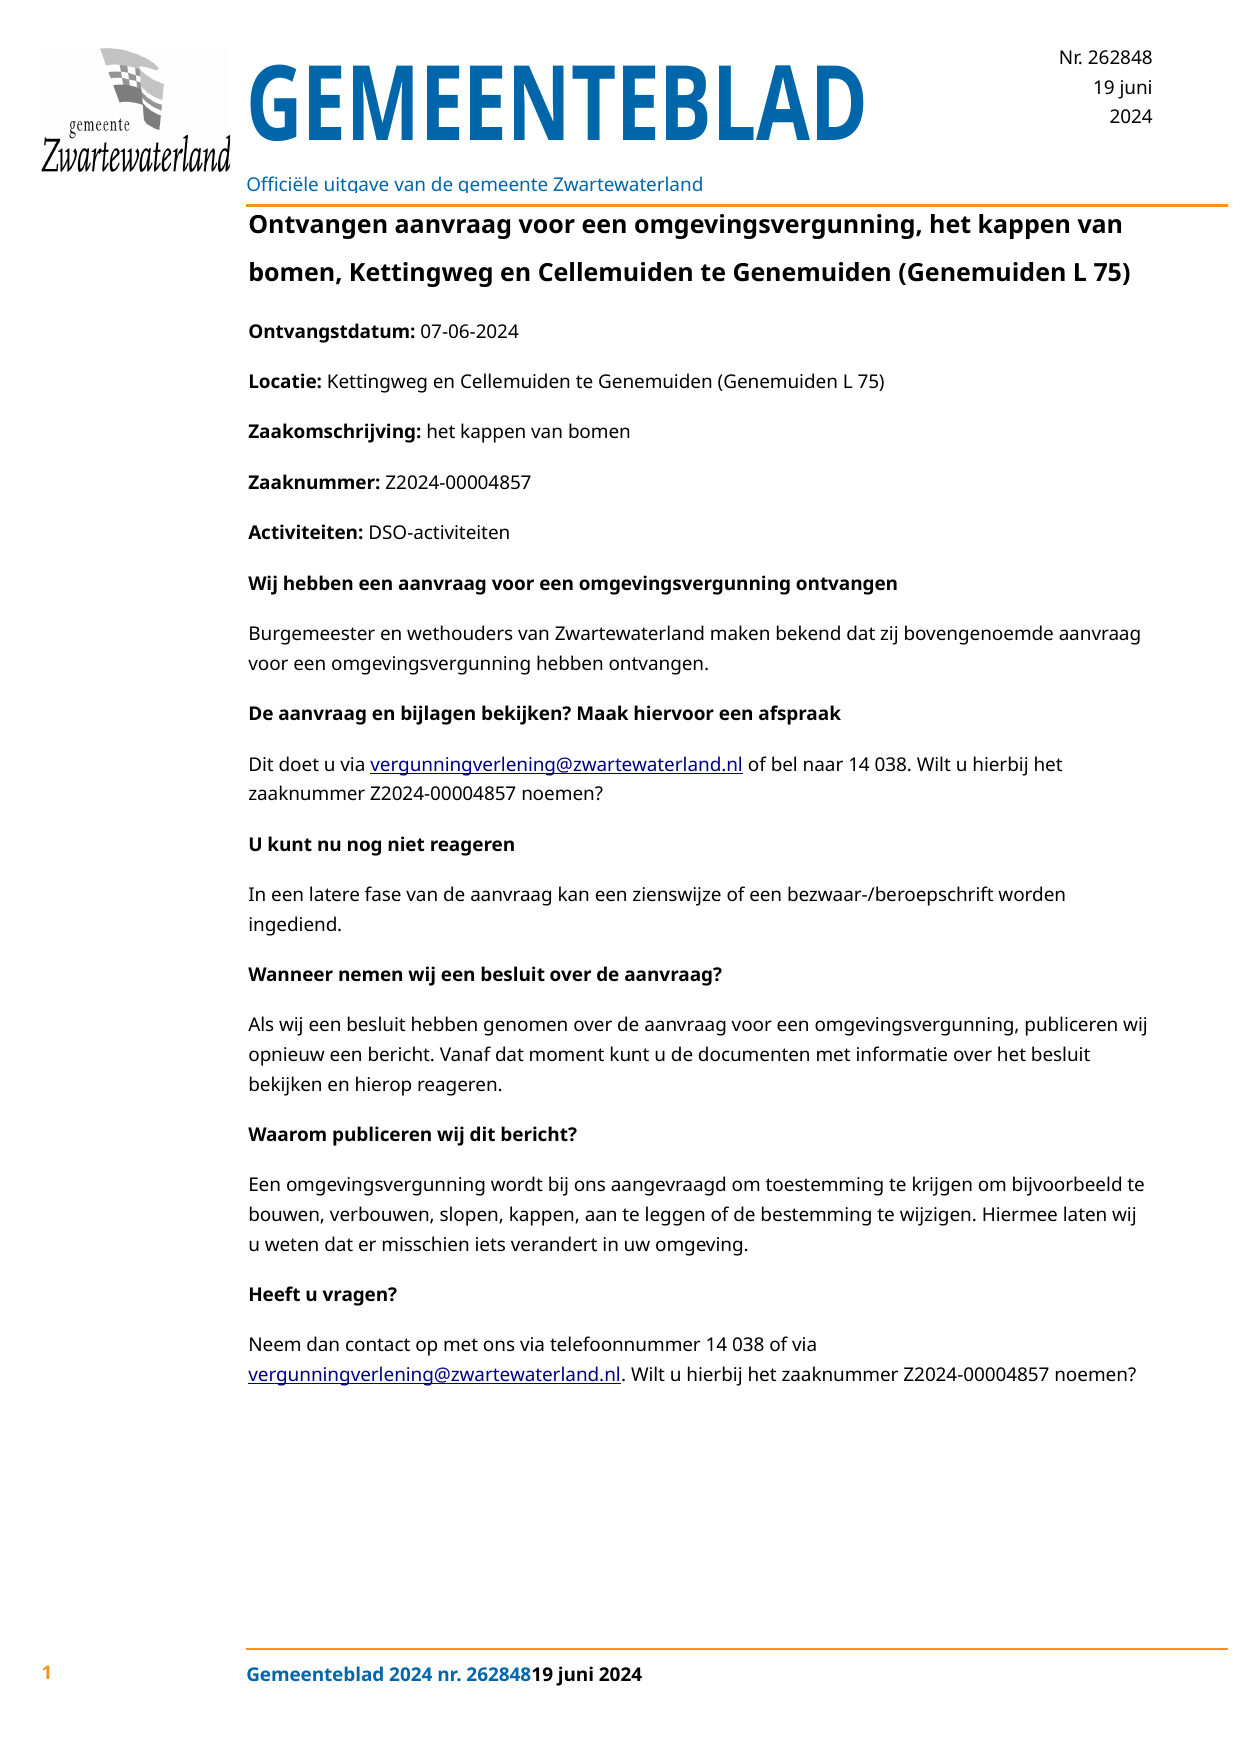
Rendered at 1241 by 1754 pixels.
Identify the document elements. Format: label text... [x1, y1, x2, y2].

text U kunt nu nog niet reageren [248, 831, 1152, 857]
text Dit doet u via vergunningverlening@zwartewaterland.nl of bel naar 14 038. Wilt u hierbij het zaaknummer Z2024-00004857 noemen? [248, 751, 1152, 806]
text De aanvraag en bijlagen bekijken? Maak hiervoor een afspraak [248, 700, 1152, 726]
text Heeft u vragen? [248, 1281, 1152, 1307]
text In een latere fase van de aanvraag kan een zienswijze of een bezwaar-/beroepschrift worden ingediend. [248, 881, 1152, 937]
text Neem dan contact op met ons via telefoonnummer 14 038 of via vergunningverlening@zwartewaterland.nl. Wilt u hierbij het zaaknummer Z2024-00004857 noemen? [248, 1332, 1152, 1387]
text Wanneer nemen wij een besluit over de aanvraag? [248, 961, 1152, 987]
text Locatie: Kettingweg en Cellemuiden te Genemuiden (Genemuiden L 75) [248, 368, 1152, 394]
text Zaaknummer: Z2024-00004857 [248, 469, 1152, 495]
text Een omgevingsvergunning wordt bij ons aangevraagd om toestemming te krijgen om bijvoorbeeld te bouwen, verbouwen, slopen, kappen, aan te leggen of de bestemming te wijzigen. Hiermee laten wij u weten dat er misschien iets verandert in uw omgeving. [248, 1172, 1152, 1257]
text Activiteiten: DSO-activiteiten [248, 519, 1152, 545]
text Ontvangen aanvraag voor een omgevingsvergunning, het kappen van bomen, Kettingweg en Cellemuiden te Genemuiden (Genemuiden L 75) [248, 207, 1152, 288]
text Waarom publiceren wij dit bericht? [248, 1121, 1152, 1147]
text Burgemeester en wethouders van Zwartewaterland maken bekend dat zij bovengenoemde aanvraag voor een omgevingsvergunning hebben ontvangen. [248, 620, 1152, 676]
text Wij hebben een aanvraag voor een omgevingsvergunning ontvangen [248, 570, 1152, 596]
text Als wij een besluit hebben genomen over de aanvraag voor een omgevingsvergunning, publiceren wij opnieuw een bericht. Vanaf dat moment kunt u de documenten met informatie over het besluit bekijken en hierop reageren. [248, 1012, 1152, 1097]
text Zaakomschrijving: het kappen van bomen [248, 419, 1152, 444]
text Ontvangstdatum: 07-06-2024 [248, 318, 1152, 344]
picture [41, 47, 231, 172]
